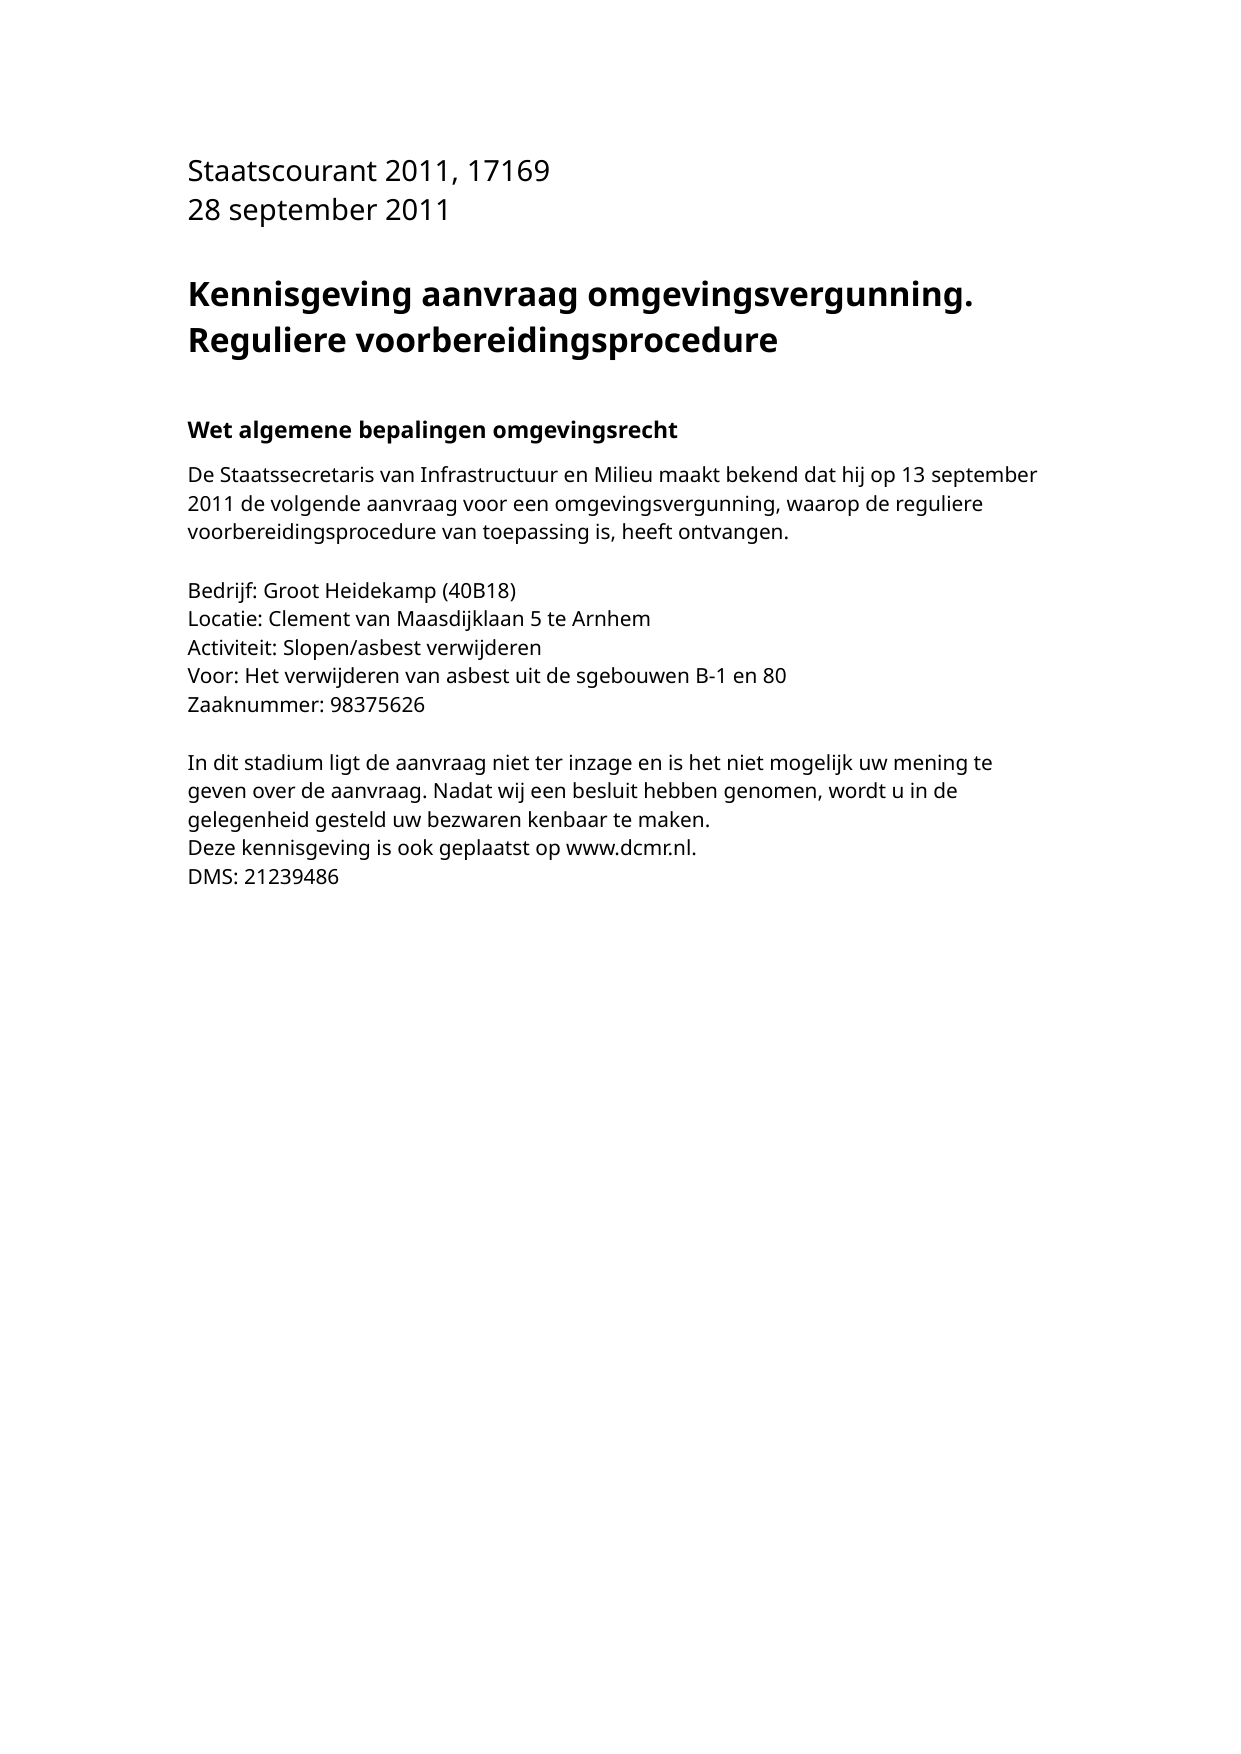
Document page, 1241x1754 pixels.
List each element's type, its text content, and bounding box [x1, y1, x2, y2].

subtitle Wet algemene bepalingen omgevingsrecht [187, 414, 1053, 446]
text DMS: 21239486 [187, 862, 1053, 890]
text In dit stadium ligt de aanvraag niet ter inzage en is het niet mogelijk uw mening te geven over de aanvraag. Nadat wij een besluit hebben genomen, wordt u in de gelegenheid gesteld uw bezwaren kenbaar te maken. [187, 748, 1053, 833]
text Voor: Het verwijderen van asbest uit de sgebouwen B-1 en 80 [187, 661, 1053, 690]
text Staatscourant 2011, 17169 [187, 150, 1053, 190]
text De Staatssecretaris van Infrastructuur en Milieu maakt bekend dat hij op 13 september 2011 de volgende aanvraag voor een omgevingsvergunning, waarop de reguliere voorbereidingsprocedure van toepassing is, heeft ontvangen. [187, 461, 1053, 546]
text Locatie: Clement van Maasdijklaan 5 te Arnhem [187, 604, 1053, 633]
text Deze kennisgeving is ook geplaatst op www.dcmr.nl. [187, 833, 1053, 862]
subtitle Kennisgeving aanvraag omgevingsvergunning. Reguliere voorbereidingsprocedure [187, 271, 1053, 362]
text Bedrijf: Groot Heidekamp (40B18) [187, 576, 1053, 604]
text 28 september 2011 [187, 190, 1053, 229]
text Activiteit: Slopen/asbest verwijderen [187, 633, 1053, 661]
text Zaaknummer: 98375626 [187, 690, 1053, 718]
